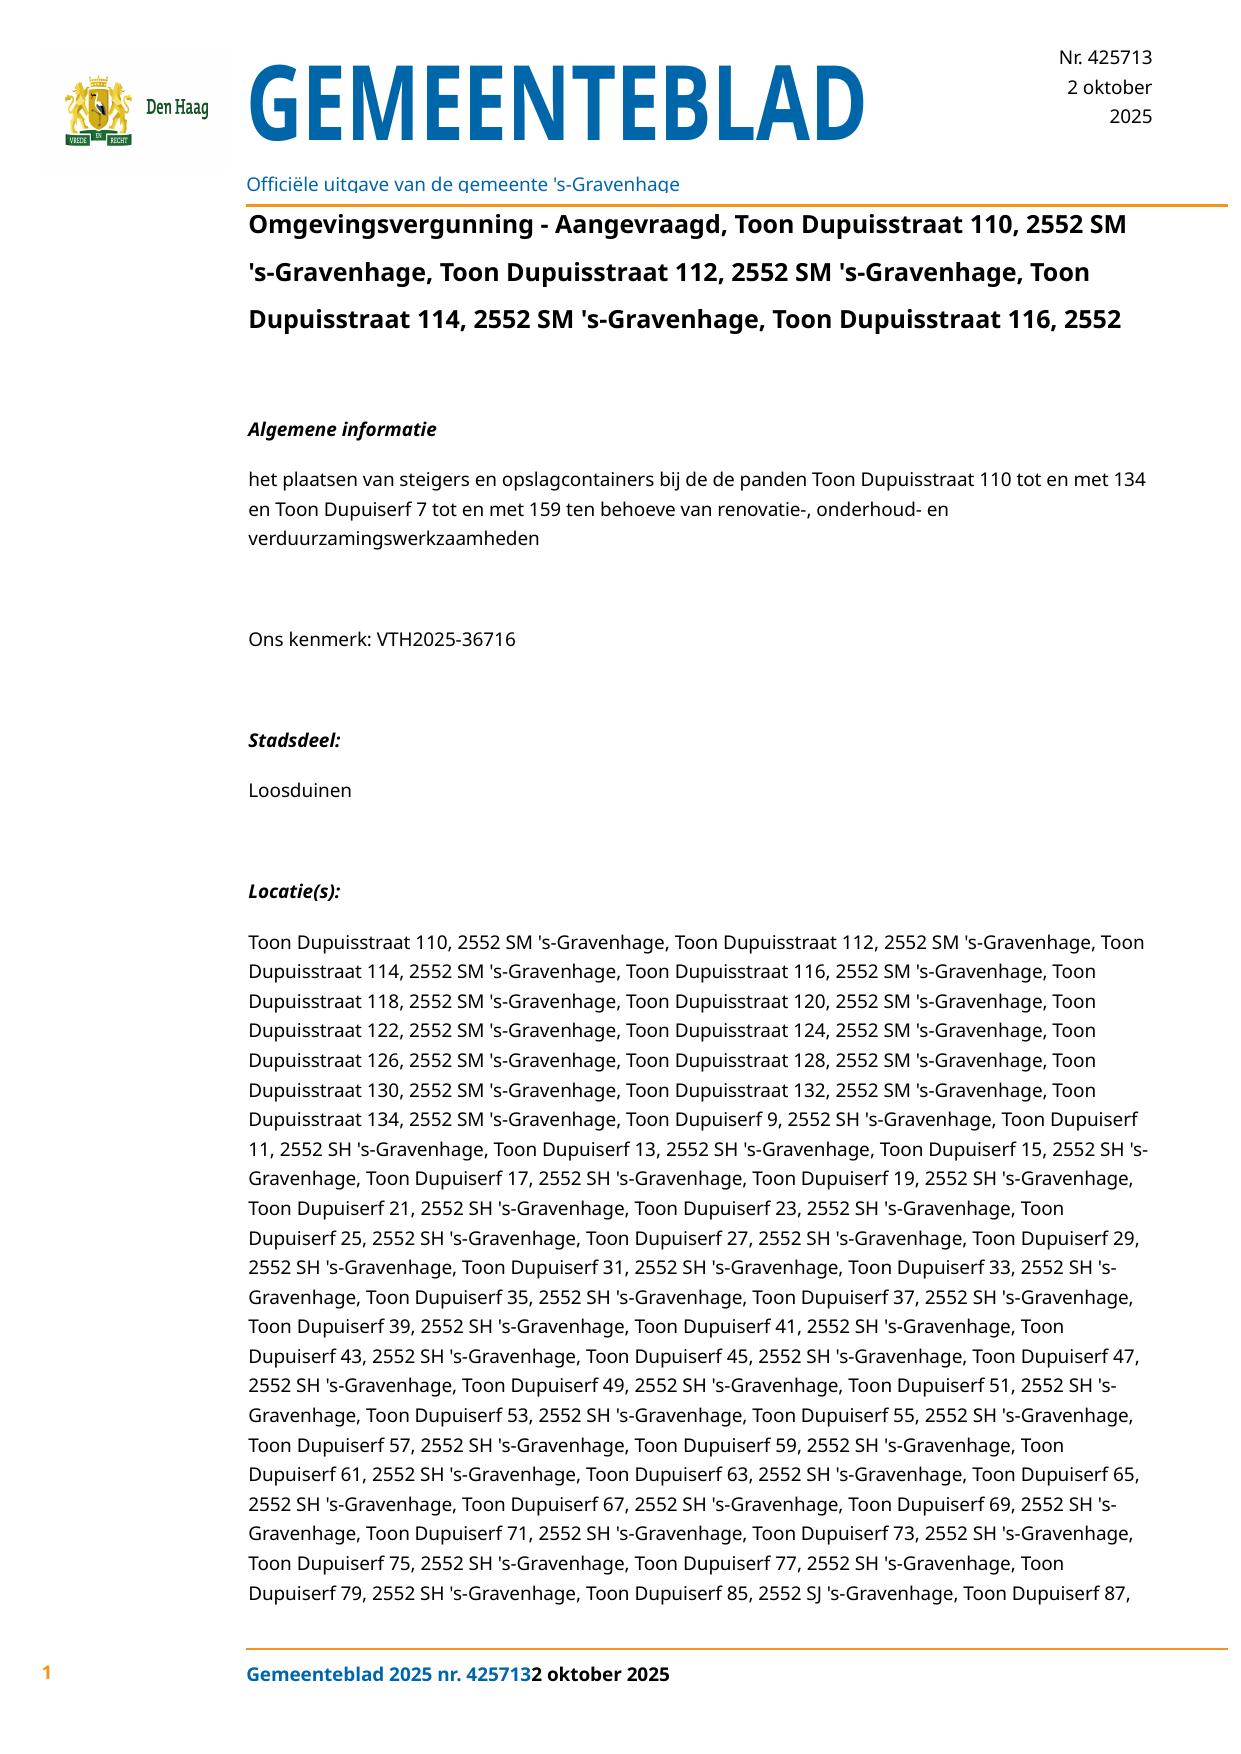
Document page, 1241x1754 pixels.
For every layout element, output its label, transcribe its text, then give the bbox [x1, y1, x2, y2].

text Stadsdeel: [248, 727, 1152, 753]
text Locatie(s): [248, 878, 1152, 904]
text Omgevingsvergunning - Aangevraagd, Toon Dupuisstraat 110, 2552 SM 's-Gravenhage, Toon Dupuisstraat 112, 2552 SM 's-Gravenhage, Toon Dupuisstraat 114, 2552 SM 's-Gravenhage, Toon Dupuisstraat 116, 2552 [248, 207, 1152, 336]
text Loosduinen [248, 778, 1152, 803]
picture [41, 47, 231, 172]
text Toon Dupuisstraat 110, 2552 SM 's-Gravenhage, Toon Dupuisstraat 112, 2552 SM 's-Gravenhage, Toon Dupuisstraat 114, 2552 SM 's-Gravenhage, Toon Dupuisstraat 116, 2552 SM 's-Gravenhage, Toon Dupuisstraat 118, 2552 SM 's-Gravenhage, Toon Dupuisstraat 120, 2552 SM 's-Gravenhage, Toon Dupuisstraat 122, 2552 SM 's-Gravenhage, Toon Dupuisstraat 124, 2552 SM 's-Gravenhage, Toon Dupuisstraat 126, 2552 SM 's-Gravenhage, Toon Dupuisstraat 128, 2552 SM 's-Gravenhage, Toon Dupuisstraat 130, 2552 SM 's-Gravenhage, Toon Dupuisstraat 132, 2552 SM 's-Gravenhage, Toon Dupuisstraat 134, 2552 SM 's-Gravenhage, Toon Dupuiserf 9, 2552 SH 's-Gravenhage, Toon Dupuiserf 11, 2552 SH 's-Gravenhage, Toon Dupuiserf 13, 2552 SH 's-Gravenhage, Toon Dupuiserf 15, 2552 SH 's-Gravenhage, Toon Dupuiserf 17, 2552 SH 's-Gravenhage, Toon Dupuiserf 19, 2552 SH 's-Gravenhage, Toon Dupuiserf 21, 2552 SH 's-Gravenhage, Toon Dupuiserf 23, 2552 SH 's-Gravenhage, Toon Dupuiserf 25, 2552 SH 's-Gravenhage, Toon Dupuiserf 27, 2552 SH 's-Gravenhage, Toon Dupuiserf 29, 2552 SH 's-Gravenhage, Toon Dupuiserf 31, 2552 SH 's-Gravenhage, Toon Dupuiserf 33, 2552 SH 's-Gravenhage, Toon Dupuiserf 35, 2552 SH 's-Gravenhage, Toon Dupuiserf 37, 2552 SH 's-Gravenhage, Toon Dupuiserf 39, 2552 SH 's-Gravenhage, Toon Dupuiserf 41, 2552 SH 's-Gravenhage, Toon Dupuiserf 43, 2552 SH 's-Gravenhage, Toon Dupuiserf 45, 2552 SH 's-Gravenhage, Toon Dupuiserf 47, 2552 SH 's-Gravenhage, Toon Dupuiserf 49, 2552 SH 's-Gravenhage, Toon Dupuiserf 51, 2552 SH 's-Gravenhage, Toon Dupuiserf 53, 2552 SH 's-Gravenhage, Toon Dupuiserf 55, 2552 SH 's-Gravenhage, Toon Dupuiserf 57, 2552 SH 's-Gravenhage, Toon Dupuiserf 59, 2552 SH 's-Gravenhage, Toon Dupuiserf 61, 2552 SH 's-Gravenhage, Toon Dupuiserf 63, 2552 SH 's-Gravenhage, Toon Dupuiserf 65, 2552 SH 's-Gravenhage, Toon Dupuiserf 67, 2552 SH 's-Gravenhage, Toon Dupuiserf 69, 2552 SH 's-Gravenhage, Toon Dupuiserf 71, 2552 SH 's-Gravenhage, Toon Dupuiserf 73, 2552 SH 's-Gravenhage, Toon Dupuiserf 75, 2552 SH 's-Gravenhage, Toon Dupuiserf 77, 2552 SH 's-Gravenhage, Toon Dupuiserf 79, 2552 SH 's-Gravenhage, Toon Dupuiserf 85, 2552 SJ 's-Gravenhage, Toon Dupuiserf 87, [248, 929, 1152, 1605]
text het plaatsen van steigers en opslagcontainers bij de de panden Toon Dupuisstraat 110 tot en met 134 en Toon Dupuiserf 7 tot en met 159 ten behoeve van renovatie-, onderhoud- en verduurzamingswerkzaamheden [248, 466, 1152, 551]
text Ons kenmerk: VTH2025-36716 [248, 626, 1152, 652]
text Algemene informatie [248, 416, 1152, 442]
